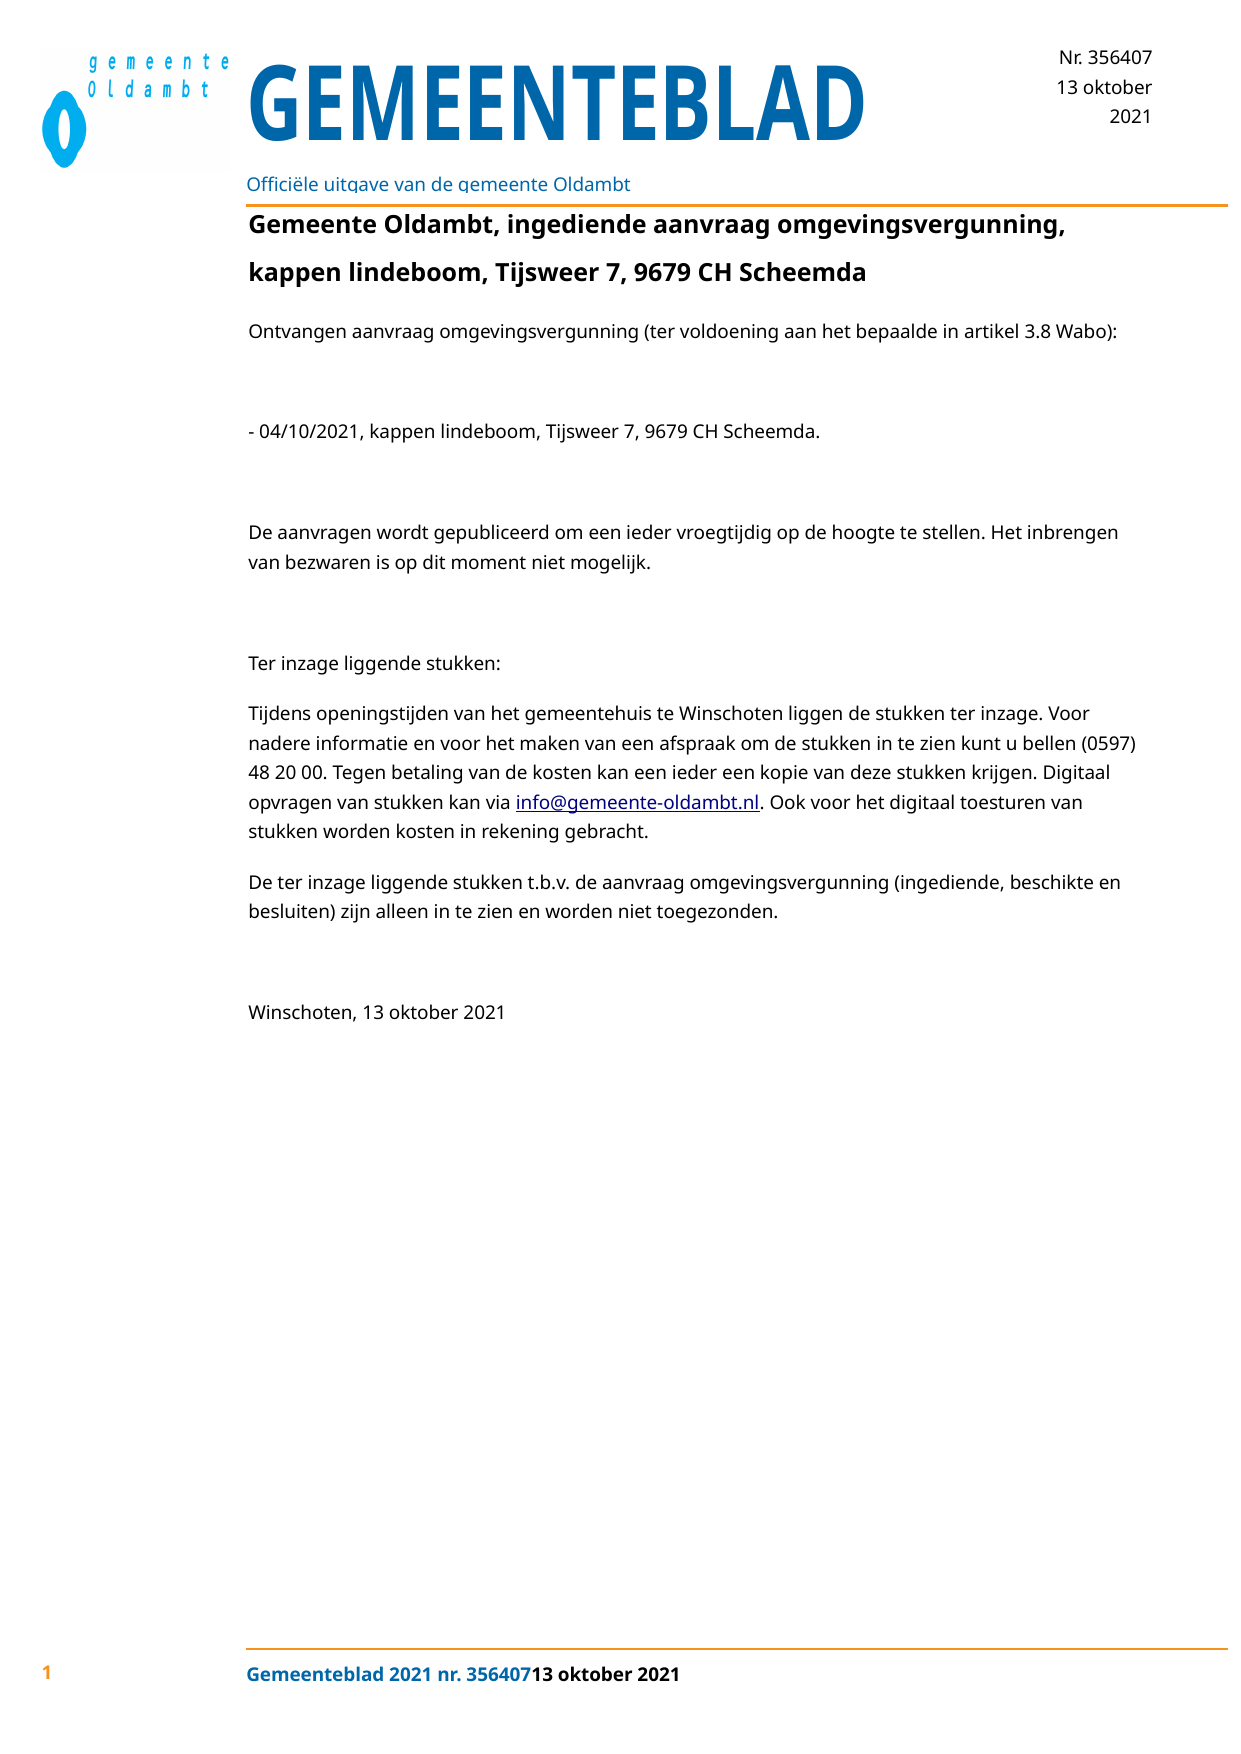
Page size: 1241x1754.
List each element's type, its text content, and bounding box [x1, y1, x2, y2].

text Ter inzage liggende stukken: [248, 650, 1152, 676]
text De ter inzage liggende stukken t.b.v. de aanvraag omgevingsvergunning (ingediende, beschikte en besluiten) zijn alleen in te zien en worden niet toegezonden. [248, 869, 1152, 924]
text Tijdens openingstijden van het gemeentehuis te Winschoten liggen de stukken ter inzage. Voor nadere informatie en voor het maken van een afspraak om de stukken in te zien kunt u bellen (0597) 48 20 00. Tegen betaling van de kosten kan een ieder een kopie van deze stukken krijgen. Digitaal opvragen van stukken kan via info@gemeente-oldambt.nl. Ook voor het digitaal toesturen van stukken worden kosten in rekening gebracht. [248, 700, 1152, 844]
text Ontvangen aanvraag omgevingsvergunning (ter voldoening aan het bepaalde in artikel 3.8 Wabo): [248, 318, 1152, 344]
text De aanvragen wordt gepubliceerd om een ieder vroegtijdig op de hoogte te stellen. Het inbrengen van bezwaren is op dit moment niet mogelijk. [248, 519, 1152, 575]
text Winschoten, 13 oktober 2021 [248, 999, 1152, 1025]
text Gemeente Oldambt, ingediende aanvraag omgevingsvergunning, kappen lindeboom, Tijsweer 7, 9679 CH Scheemda [248, 207, 1152, 288]
text - 04/10/2021, kappen lindeboom, Tijsweer 7, 9679 CH Scheemda. [248, 419, 1152, 444]
picture [41, 47, 231, 172]
